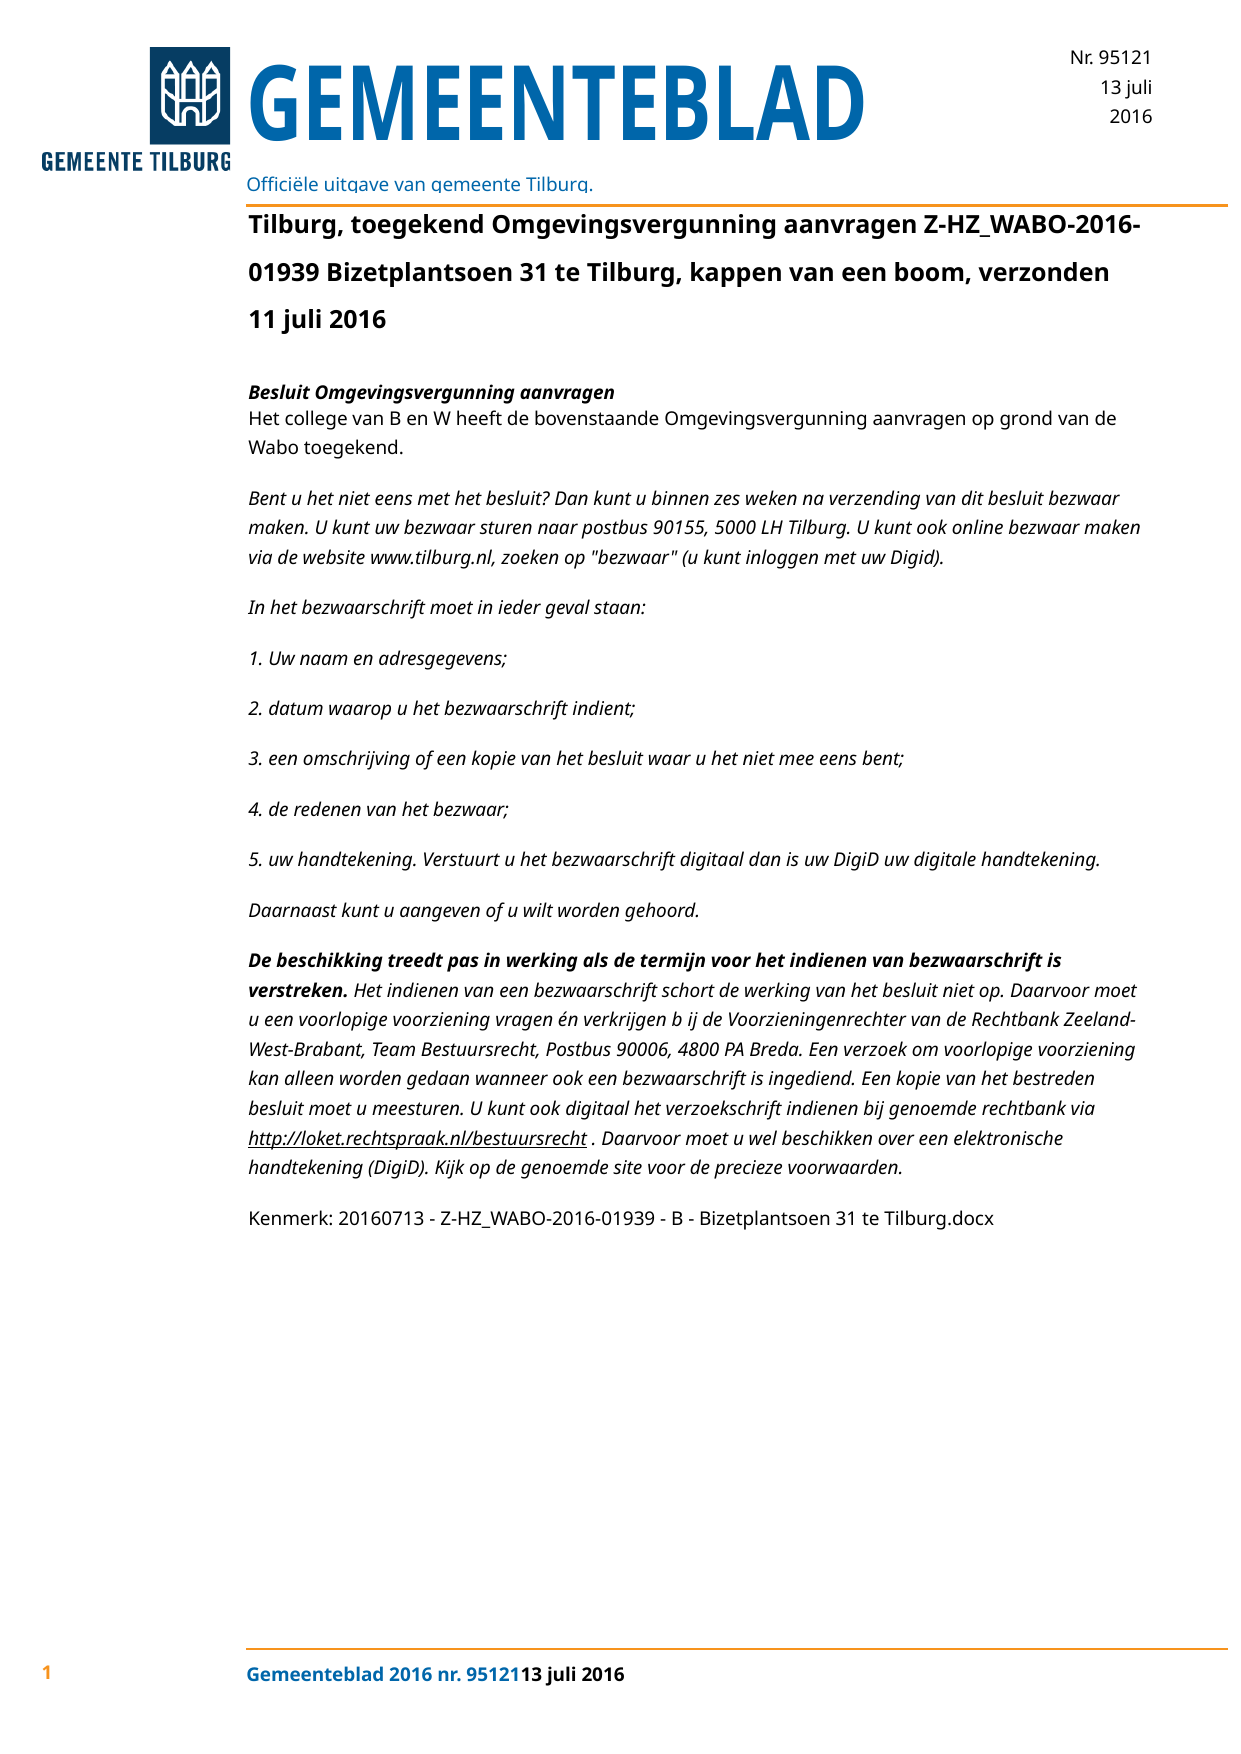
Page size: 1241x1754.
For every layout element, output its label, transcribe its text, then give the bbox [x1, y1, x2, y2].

text Kenmerk: 20160713 - Z-HZ_WABO-2016-01939 - B - Bizetplantsoen 31 te Tilburg.docx [248, 1205, 1152, 1231]
text Besluit Omgevingsvergunning aanvragen [248, 379, 1152, 405]
text Het college van B en W heeft de bovenstaande Omgevingsvergunning aanvragen op grond van de Wabo toegekend. [248, 405, 1152, 460]
text Tilburg, toegekend Omgevingsvergunning aanvragen Z-HZ_WABO-2016-01939 Bizetplantsoen 31 te Tilburg, kappen van een boom, verzonden 11 juli 2016 [248, 207, 1152, 336]
text In het bezwaarschrift moet in ieder geval staan: [248, 594, 1152, 620]
text 2. datum waarop u het bezwaarschrift indient; [248, 695, 1152, 721]
text 1. Uw naam en adresgegevens; [248, 645, 1152, 671]
text Bent u het niet eens met het besluit? Dan kunt u binnen zes weken na verzending van dit besluit bezwaar maken. U kunt uw bezwaar sturen naar postbus 90155, 5000 LH Tilburg. U kunt ook online bezwaar maken via de website www.tilburg.nl, zoeken op "bezwaar" (u kunt inloggen met uw Digid). [248, 485, 1152, 570]
text 3. een omschrijving of een kopie van het besluit waar u het niet mee eens bent; [248, 746, 1152, 771]
text De beschikking treedt pas in werking als de termijn voor het indienen van bezwaarschrift is verstreken. Het indienen van een bezwaarschrift schort de werking van het besluit niet op. Daarvoor moet u een voorlopige voorziening vragen én verkrijgen b ij de Voorzieningenrechter van de Rechtbank Zeeland-West-Brabant, Team Bestuursrecht, Postbus 90006, 4800 PA Breda. Een verzoek om voorlopige voorziening kan alleen worden gedaan wanneer ook een bezwaarschrift is ingediend. Een kopie van het bestreden besluit moet u meesturen. U kunt ook digitaal het verzoekschrift indienen bij genoemde rechtbank via http://loket.rechtspraak.nl/bestuursrecht . Daarvoor moet u wel beschikken over een elektronische handtekening (DigiD). Kijk op de genoemde site voor de precieze voorwaarden. [248, 947, 1152, 1180]
text 4. de redenen van het bezwaar; [248, 796, 1152, 822]
text 5. uw handtekening. Verstuurt u het bezwaarschrift digitaal dan is uw DigiD uw digitale handtekening. [248, 846, 1152, 872]
picture [41, 47, 231, 172]
text Daarnaast kunt u aangeven of u wilt worden gehoord. [248, 897, 1152, 923]
